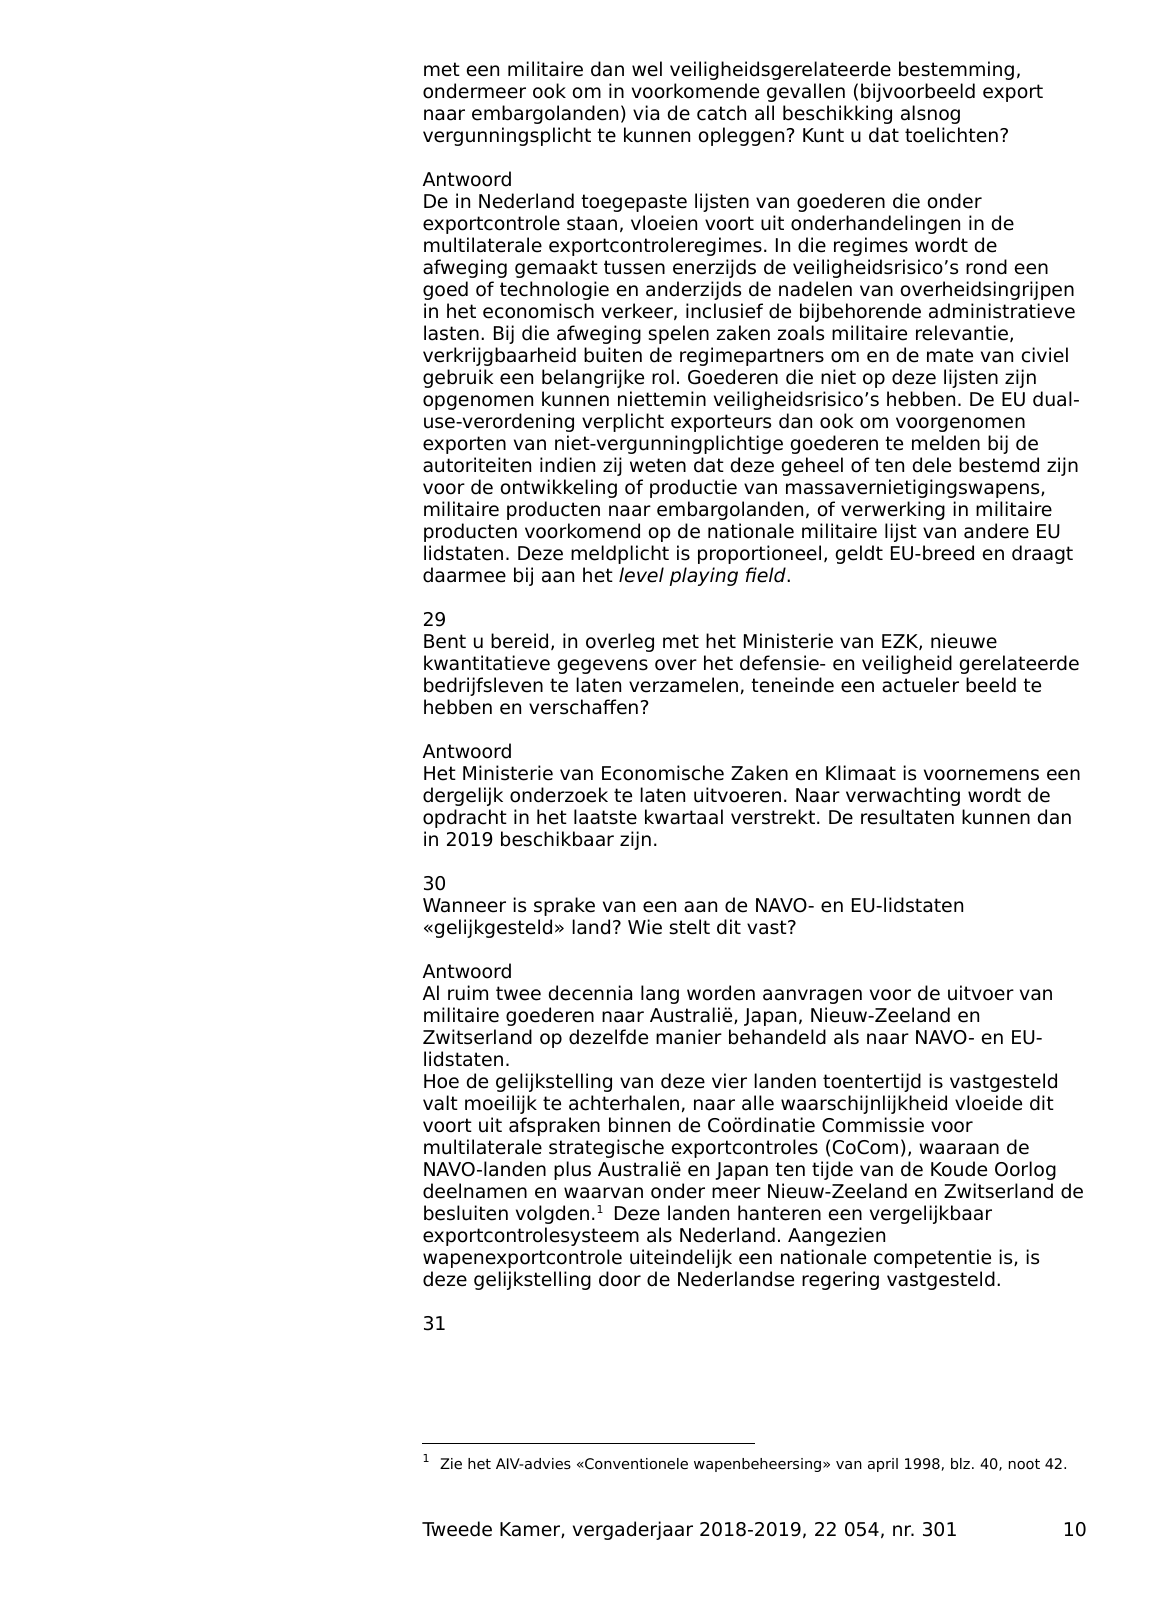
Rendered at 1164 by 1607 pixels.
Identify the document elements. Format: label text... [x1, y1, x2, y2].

text Antwoord [422, 741, 1087, 763]
text met een militaire dan wel veiligheidsgerelateerde bestemming, ondermeer ook om in voorkomende gevallen (bijvoorbeeld export naar embargolanden) via de catch all beschikking alsnog vergunningsplicht te kunnen opleggen? Kunt u dat toelichten? [422, 59, 1087, 147]
text 30 [422, 873, 1087, 895]
text 31 [422, 1313, 1087, 1335]
text Hoe de gelijkstelling van deze vier landen toentertijd is vastgesteld valt moeilijk te achterhalen, naar alle waarschijnlijkheid vloeide dit voort uit afspraken binnen de Coördinatie Commissie voor multilaterale strategische exportcontroles (CoCom), waaraan de NAVO-landen plus Australië en Japan ten tijde van de Koude Oorlog deelnamen en waarvan onder meer Nieuw-Zeeland en Zwitserland de besluiten volgden. Deze landen hanteren een vergelijkbaar exportcontrolesysteem als Nederland. Aangezien wapenexportcontrole uiteindelijk een nationale competentie is, is deze gelijkstelling door de Nederlandse regering vastgesteld. [422, 1071, 1087, 1291]
text Antwoord [422, 169, 1087, 191]
text Zie het AIV-advies «Conventionele wapenbeheersing» van april 1998, blz. 40, noot 42. [422, 1452, 1087, 1474]
text Wanneer is sprake van een aan de NAVO- en EU-lidstaten «gelijkgesteld» land? Wie stelt dit vast? [422, 895, 1087, 939]
text Het Ministerie van Economische Zaken en Klimaat is voornemens een dergelijk onderzoek te laten uitvoeren. Naar verwachting wordt de opdracht in het laatste kwartaal verstrekt. De resultaten kunnen dan in 2019 beschikbaar zijn. [422, 763, 1087, 851]
text De in Nederland toegepaste lijsten van goederen die onder exportcontrole staan, vloeien voort uit onderhandelingen in de multilaterale exportcontroleregimes. In die regimes wordt de afweging gemaakt tussen enerzijds de veiligheidsrisico’s rond een goed of technologie en anderzijds de nadelen van overheidsingrijpen in het economisch verkeer, inclusief de bijbehorende administratieve lasten. Bij die afweging spelen zaken zoals militaire relevantie, verkrijgbaarheid buiten de regimepartners om en de mate van civiel gebruik een belangrijke rol. Goederen die niet op deze lijsten zijn opgenomen kunnen niettemin veiligheidsrisico’s hebben. De EU dual-use-verordening verplicht exporteurs dan ook om voorgenomen exporten van niet-vergunningplichtige goederen te melden bij de autoriteiten indien zij weten dat deze geheel of ten dele bestemd zijn voor de ontwikkeling of productie van massavernietigingswapens, militaire producten naar embargolanden, of verwerking in militaire producten voorkomend op de nationale militaire lijst van andere EU lidstaten. Deze meldplicht is proportioneel, geldt EU-breed en draagt daarmee bij aan het level playing field. [422, 191, 1087, 587]
text bedrijfsleven te laten verzamelen, teneinde een actueler beeld te hebben en verschaffen? [422, 675, 1087, 719]
text 29 [422, 609, 1087, 631]
text Antwoord [422, 961, 1087, 983]
text Al ruim twee decennia lang worden aanvragen voor de uitvoer van militaire goederen naar Australië, Japan, Nieuw-Zeeland en Zwitserland op dezelfde manier behandeld als naar NAVO- en EU-lidstaten. [422, 983, 1087, 1071]
text Bent u bereid, in overleg met het Ministerie van EZK, nieuwe kwantitatieve gegevens over het defensie- en veiligheid gerelateerde [422, 631, 1087, 675]
